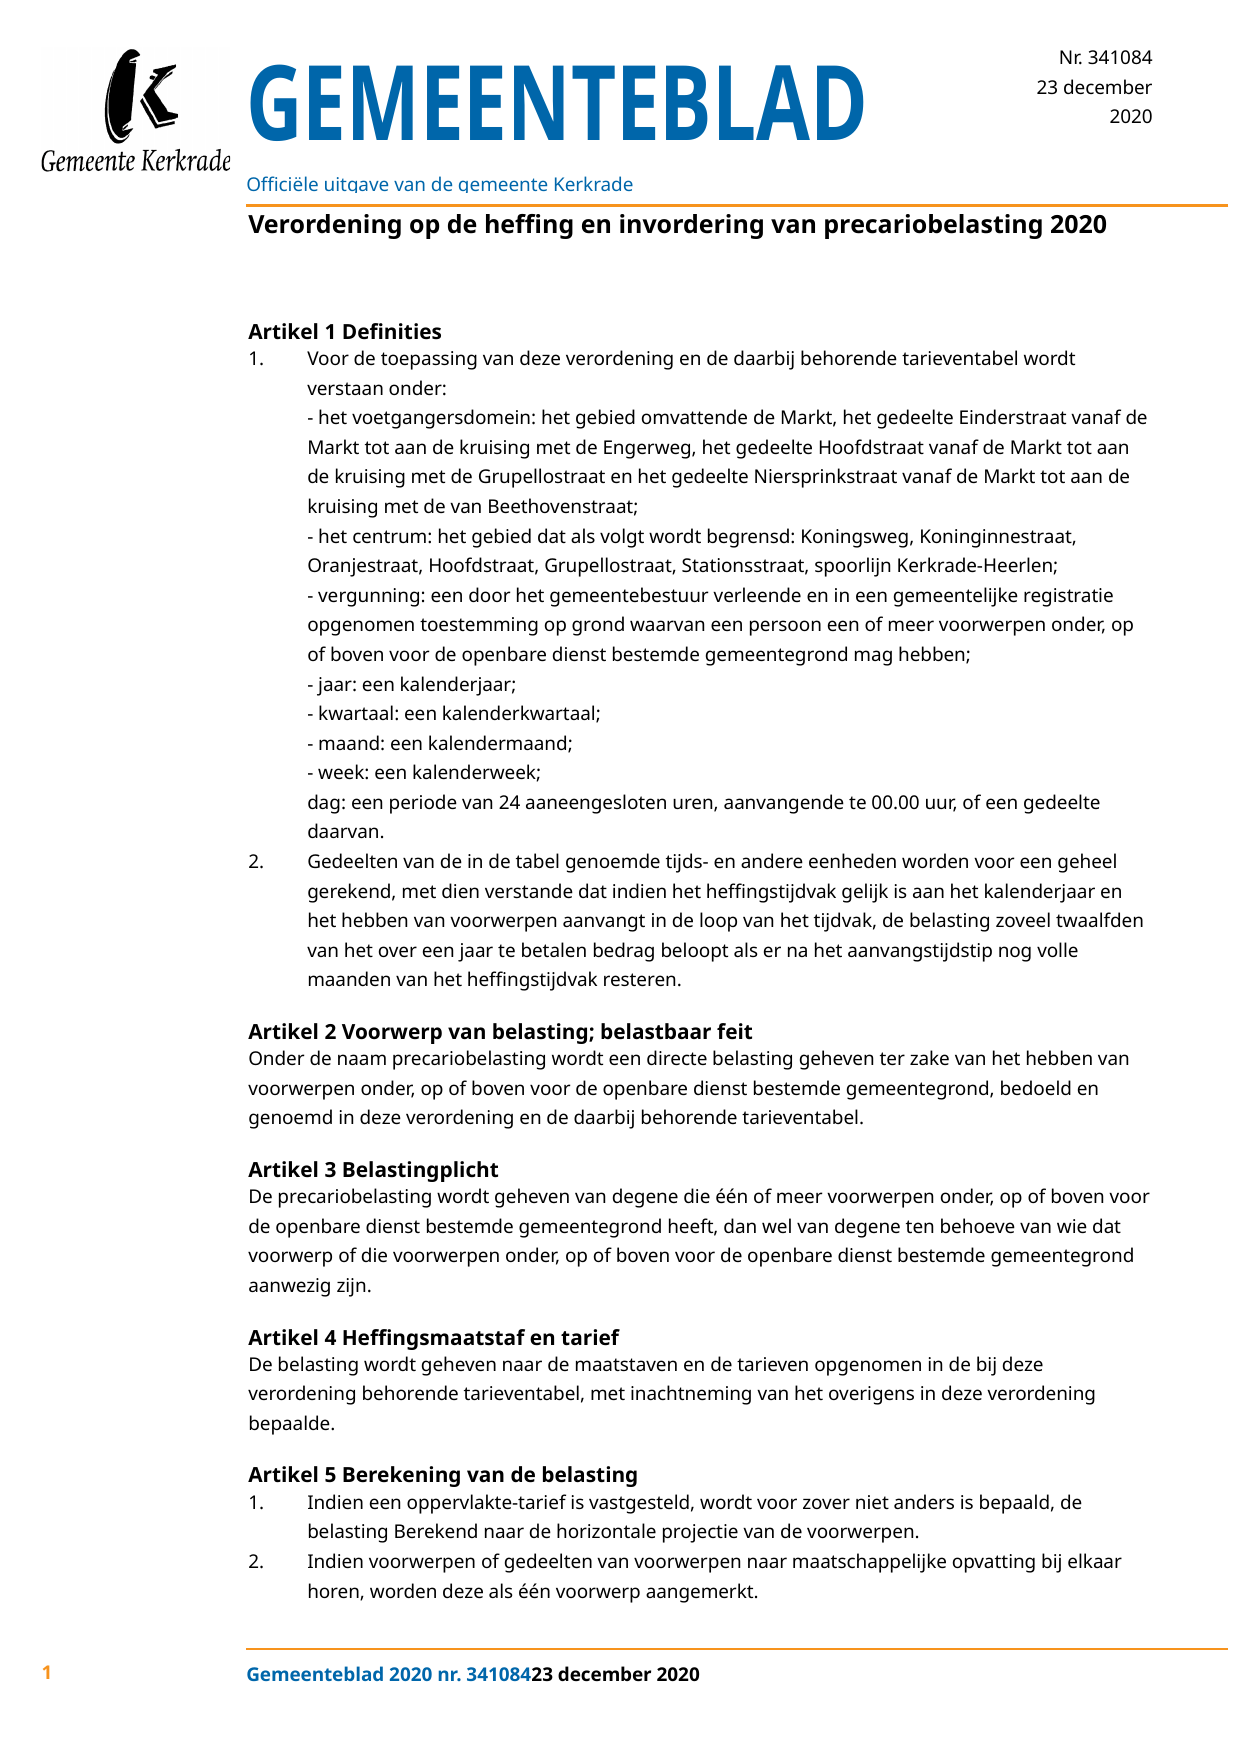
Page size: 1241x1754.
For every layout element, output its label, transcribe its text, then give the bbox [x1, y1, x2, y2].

text De precariobelasting wordt geheven van degene die één of meer voorwerpen onder, op of boven voor de openbare dienst bestemde gemeentegrond heeft, dan wel van degene ten behoeve van wie dat voorwerp of die voorwerpen onder, op of boven voor de openbare dienst bestemde gemeentegrond aanwezig zijn. [248, 1183, 1152, 1298]
list - maand: een kalendermaand; [248, 730, 1152, 756]
list Gedeelten van de in de tabel genoemde tijds- en andere eenheden worden voor een geheel gerekend, met dien verstande dat indien het heffingstijdvak gelijk is aan het kalenderjaar en het hebben van voorwerpen aanvangt in de loop van het tijdvak, de belasting zoveel twaalfden van het over een jaar te betalen bedrag beloopt als er na het aanvangstijdstip nog volle maanden van het heffingstijdvak resteren. [248, 848, 1152, 992]
text Onder de naam precariobelasting wordt een directe belasting geheven ter zake van het hebben van voorwerpen onder, op of boven voor de openbare dienst bestemde gemeentegrond, bedoeld en genoemd in deze verordening en de daarbij behorende tarieventabel. [248, 1045, 1152, 1130]
text Artikel 1 Definities [248, 317, 1152, 345]
picture [41, 47, 231, 172]
text Verordening op de heffing en invordering van precariobelasting 2020 [248, 207, 1152, 241]
list - vergunning: een door het gemeentebestuur verleende en in een gemeentelijke registratie opgenomen toestemming op grond waarvan een persoon een of meer voorwerpen onder, op of boven voor de openbare dienst bestemde gemeentegrond mag hebben; [248, 582, 1152, 667]
list dag: een periode van 24 aaneengesloten uren, aanvangende te 00.00 uur, of een gedeelte daarvan. [248, 789, 1152, 844]
list Indien een oppervlakte-tarief is vastgesteld, wordt voor zover niet anders is bepaald, de belasting Berekend naar de horizontale projectie van de voorwerpen. [248, 1489, 1152, 1544]
text Artikel 3 Belastingplicht [248, 1155, 1152, 1183]
list Indien voorwerpen of gedeelten van voorwerpen naar maatschappelijke opvatting bij elkaar horen, worden deze als één voorwerp aangemerkt. [248, 1548, 1152, 1603]
text Artikel 4 Heffingsmaatstaf en tarief [248, 1323, 1152, 1351]
list - het centrum: het gebied dat als volgt wordt begrensd: Koningsweg, Koninginnestraat, Oranjestraat, Hoofdstraat, Grupellostraat, Stationsstraat, spoorlijn Kerkrade-Heerlen; [248, 523, 1152, 578]
text Artikel 2 Voorwerp van belasting; belastbaar feit [248, 1017, 1152, 1045]
list Voor de toepassing van deze verordening en de daarbij behorende tarieventabel wordt verstaan onder: [248, 345, 1152, 401]
list - jaar: een kalenderjaar; [248, 671, 1152, 696]
list - week: een kalenderweek; [248, 759, 1152, 785]
list - kwartaal: een kalenderkwartaal; [248, 700, 1152, 726]
list - het voetgangersdomein: het gebied omvattende de Markt, het gedeelte Einderstraat vanaf de Markt tot aan de kruising met de Engerweg, het gedeelte Hoofdstraat vanaf de Markt tot aan de kruising met de Grupellostraat en het gedeelte Niersprinkstraat vanaf de Markt tot aan de kruising met de van Beethovenstraat; [248, 404, 1152, 519]
text De belasting wordt geheven naar de maatstaven en de tarieven opgenomen in de bij deze verordening behorende tarieventabel, met inachtneming van het overigens in deze verordening bepaalde. [248, 1351, 1152, 1436]
text Artikel 5 Berekening van de belasting [248, 1461, 1152, 1489]
